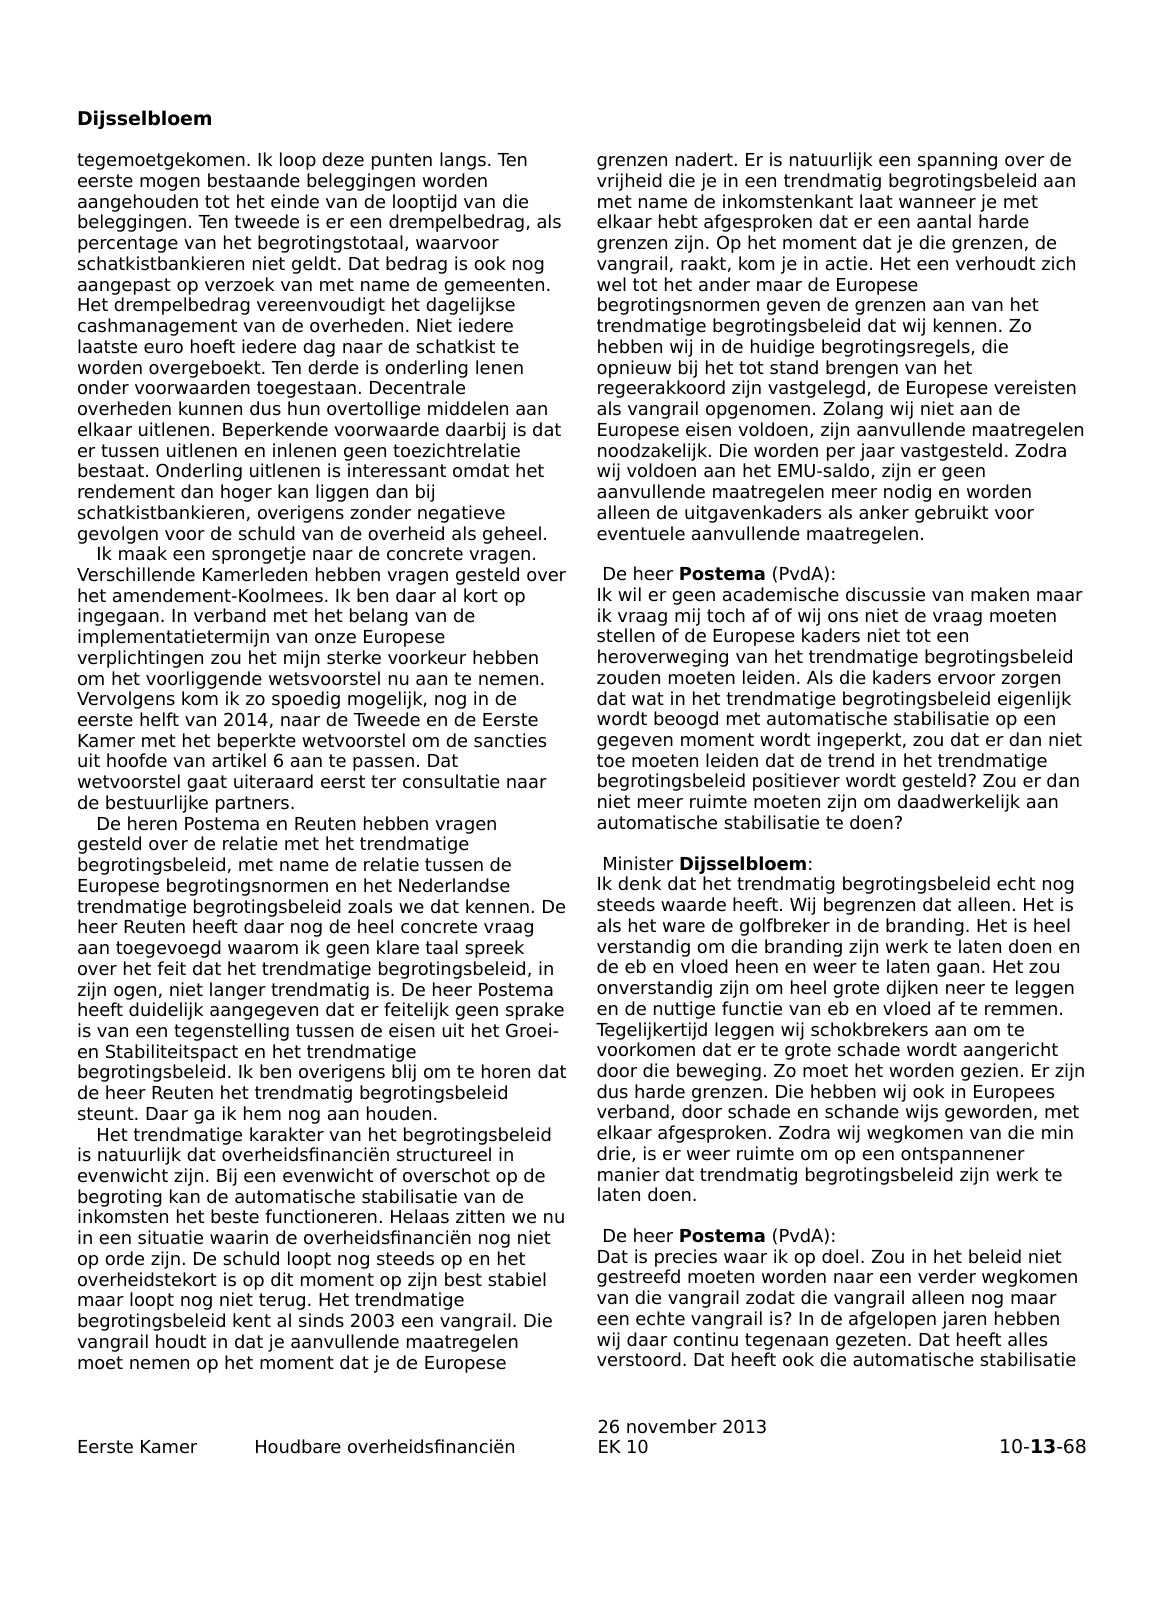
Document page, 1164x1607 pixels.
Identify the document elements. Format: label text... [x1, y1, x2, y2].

text Minister Dijsselbloem: [596, 853, 1087, 874]
text Ik maak een sprongetje naar de concrete vragen. Verschillende Kamerleden hebben vragen gesteld over het amendement-Koolmees. Ik ben daar al kort op ingegaan. In verband met het belang van de implementatietermijn van onze Europese verplichtingen zou het mijn sterke voorkeur hebben om het voorliggende wetsvoorstel nu aan te nemen. Vervolgens kom ik zo spoedig mogelijk, nog in de eerste helft van 2014, naar de Tweede en de Eerste Kamer met het beperkte wetvoorstel om de sancties uit hoofde van artikel 6 aan te passen. Dat wetvoorstel gaat uiteraard eerst ter consultatie naar de bestuurlijke partners. [77, 544, 567, 813]
text grenzen nadert. Er is natuurlijk een spanning over de vrijheid die je in een trendmatig begrotingsbeleid aan met name de inkomstenkant laat wanneer je met elkaar hebt afgesproken dat er een aantal harde grenzen zijn. Op het moment dat je die grenzen, de vangrail, raakt, kom je in actie. Het een verhoudt zich wel tot het ander maar de Europese begrotingsnormen geven de grenzen aan van het trendmatige begrotingsbeleid dat wij kennen. Zo hebben wij in de huidige begrotingsregels, die opnieuw bij het tot stand brengen van het regeerakkoord zijn vastgelegd, de Europese vereisten als vangrail opgenomen. Zolang wij niet aan de Europese eisen voldoen, zijn aanvullende maatregelen noodzakelijk. Die worden per jaar vastgesteld. Zodra wij voldoen aan het EMU-saldo, zijn er geen aanvullende maatregelen meer nodig en worden alleen de uitgavenkaders als anker gebruikt voor eventuele aanvullende maatregelen. [596, 150, 1087, 544]
text Ik denk dat het trendmatig begrotingsbeleid echt nog steeds waarde heeft. Wij begrenzen dat alleen. Het is als het ware de golfbreker in de branding. Het is heel verstandig om die branding zijn werk te laten doen en de eb en vloed heen en weer te laten gaan. Het zou onverstandig zijn om heel grote dijken neer te leggen en de nuttige functie van eb en vloed af te remmen. Tegelijkertijd leggen wij schokbrekers aan om te voorkomen dat er te grote schade wordt aangericht door die beweging. Zo moet het worden gezien. Er zijn dus harde grenzen. Die hebben wij ook in Europees verband, door schade en schande wijs geworden, met elkaar afgesproken. Zodra wij wegkomen van die min drie, is er weer ruimte om op een ontspannener manier dat trendmatig begrotingsbeleid zijn werk te laten doen. [596, 874, 1087, 1206]
text De heer Postema (PvdA): [596, 564, 1087, 585]
text tegemoetgekomen. Ik loop deze punten langs. Ten eerste mogen bestaande beleggingen worden aangehouden tot het einde van de looptijd van die beleggingen. Ten tweede is er een drempelbedrag, als percentage van het begrotingstotaal, waarvoor schatkistbankieren niet geldt. Dat bedrag is ook nog aangepast op verzoek van met name de gemeenten. Het drempelbedrag vereenvoudigt het dagelijkse cashmanagement van de overheden. Niet iedere laatste euro hoeft iedere dag naar de schatkist te worden overgeboekt. Ten derde is onderling lenen onder voorwaarden toegestaan. Decentrale overheden kunnen dus hun overtollige middelen aan elkaar uitlenen. Beperkende voorwaarde daarbij is dat er tussen uitlenen en inlenen geen toezichtrelatie bestaat. Onderling uitlenen is interessant omdat het rendement dan hoger kan liggen dan bij schatkistbankieren, overigens zonder negatieve gevolgen voor de schuld van de overheid als geheel. [77, 150, 567, 544]
text Ik wil er geen academische discussie van maken maar ik vraag mij toch af of wij ons niet de vraag moeten stellen of de Europese kaders niet tot een heroverweging van het trendmatige begrotingsbeleid zouden moeten leiden. Als die kaders ervoor zorgen dat wat in het trendmatige begrotingsbeleid eigenlijk wordt beoogd met automatische stabilisatie op een gegeven moment wordt ingeperkt, zou dat er dan niet toe moeten leiden dat de trend in het trendmatige begrotingsbeleid positiever wordt gesteld? Zou er dan niet meer ruimte moeten zijn om daadwerkelijk aan automatische stabilisatie te doen? [596, 585, 1087, 833]
text De heren Postema en Reuten hebben vragen gesteld over de relatie met het trendmatige begrotingsbeleid, met name de relatie tussen de Europese begrotingsnormen en het Nederlandse trendmatige begrotingsbeleid zoals we dat kennen. De heer Reuten heeft daar nog de heel concrete vraag aan toegevoegd waarom ik geen klare taal spreek over het feit dat het trendmatige begrotingsbeleid, in zijn ogen, niet langer trendmatig is. De heer Postema heeft duidelijk aangegeven dat er feitelijk geen sprake is van een tegenstelling tussen de eisen uit het Groei- en Stabiliteitspact en het trendmatige begrotingsbeleid. Ik ben overigens blij om te horen dat de heer Reuten het trendmatig begrotingsbeleid steunt. Daar ga ik hem nog aan houden. [77, 813, 567, 1124]
text Dat is precies waar ik op doel. Zou in het beleid niet gestreefd moeten worden naar een verder wegkomen van die vangrail zodat die vangrail alleen nog maar een echte vangrail is? In de afgelopen jaren hebben wij daar continu tegenaan gezeten. Dat heeft alles verstoord. Dat heeft ook die automatische stabilisatie [596, 1247, 1087, 1371]
text Het trendmatige karakter van het begrotingsbeleid is natuurlijk dat overheidsfinanciën structureel in evenwicht zijn. Bij een evenwicht of overschot op de begroting kan de automatische stabilisatie van de inkomsten het beste functioneren. Helaas zitten we nu in een situatie waarin de overheidsfinanciën nog niet op orde zijn. De schuld loopt nog steeds op en het overheidstekort is op dit moment op zijn best stabiel maar loopt nog niet terug. Het trendmatige begrotingsbeleid kent al sinds 2003 een vangrail. Die vangrail houdt in dat je aanvullende maatregelen moet nemen op het moment dat je de Europese [77, 1124, 567, 1373]
text De heer Postema (PvdA): [596, 1226, 1087, 1247]
